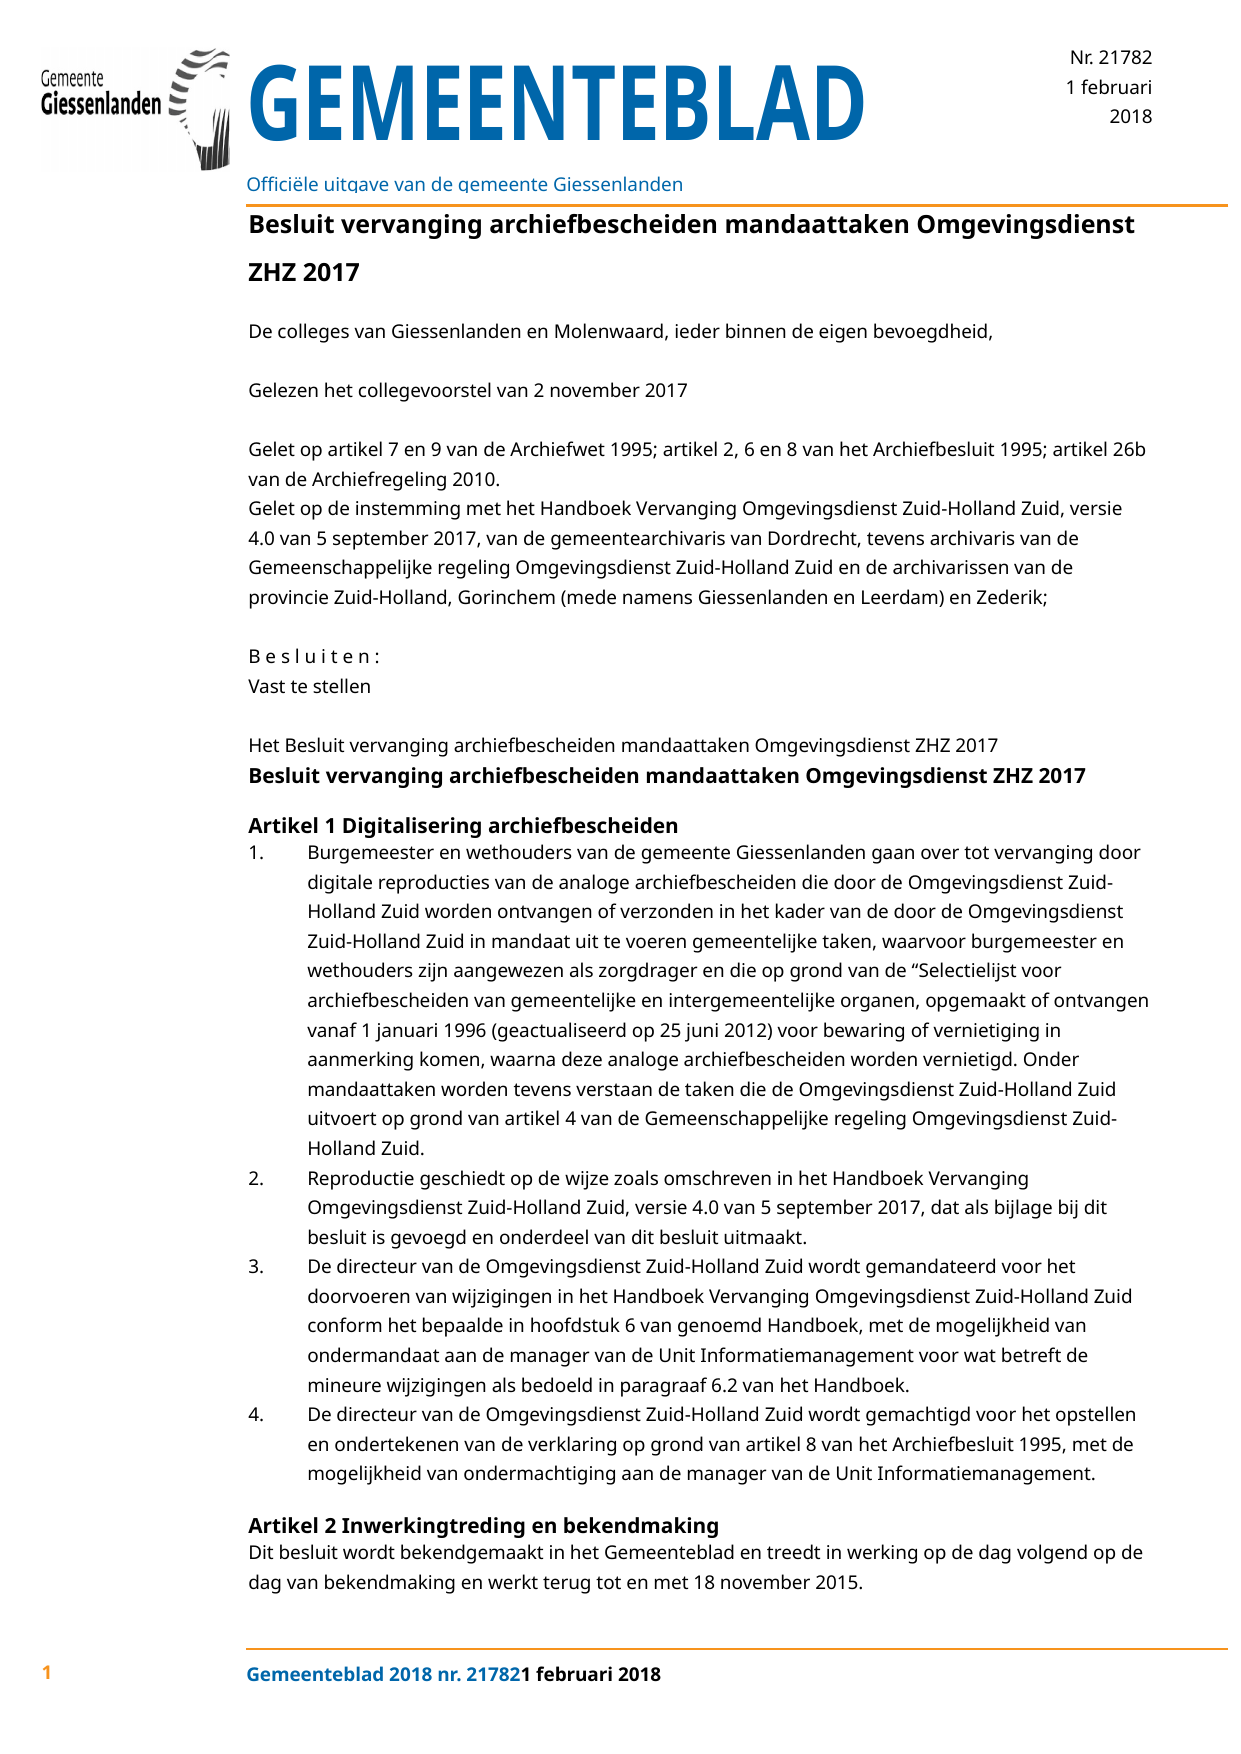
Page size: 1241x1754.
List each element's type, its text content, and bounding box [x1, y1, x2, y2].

text Artikel 1 Digitalisering archiefbescheiden [248, 811, 1152, 839]
text Het Besluit vervanging archiefbescheiden mandaattaken Omgevingsdienst ZHZ 2017 [248, 732, 1152, 758]
text Gelezen het collegevoorstel van 2 november 2017 [248, 377, 1152, 403]
list Reproductie geschiedt op de wijze zoals omschreven in het Handboek Vervanging Omgevingsdienst Zuid-Holland Zuid, versie 4.0 van 5 september 2017, dat als bijlage bij dit besluit is gevoegd en onderdeel van dit besluit uitmaakt. [248, 1165, 1152, 1250]
list De directeur van de Omgevingsdienst Zuid-Holland Zuid wordt gemandateerd voor het doorvoeren van wijzigingen in het Handboek Vervanging Omgevingsdienst Zuid-Holland Zuid conform het bepaalde in hoofdstuk 6 van genoemd Handboek, met de mogelijkheid van ondermandaat aan de manager van de Unit Informatiemanagement voor wat betreft de mineure wijzigingen als bedoeld in paragraaf 6.2 van het Handboek. [248, 1253, 1152, 1398]
text Besluit vervanging archiefbescheiden mandaattaken Omgevingsdienst ZHZ 2017 [248, 762, 1152, 790]
picture [41, 47, 231, 172]
text Artikel 2 Inwerkingtreding en bekendmaking [248, 1511, 1152, 1539]
text Dit besluit wordt bekendgemaakt in het Gemeenteblad en treedt in werking op de dag volgend op de dag van bekendmaking en werkt terug tot en met 18 november 2015. [248, 1539, 1152, 1595]
list Burgemeester en wethouders van de gemeente Giessenlanden gaan over tot vervanging door digitale reproducties van de analoge archiefbescheiden die door de Omgevingsdienst Zuid-Holland Zuid worden ontvangen of verzonden in het kader van de door de Omgevingsdienst Zuid-Holland Zuid in mandaat uit te voeren gemeentelijke taken, waarvoor burgemeester en wethouders zijn aangewezen als zorgdrager en die op grond van de “Selectielijst voor archiefbescheiden van gemeentelijke en intergemeentelijke organen, opgemaakt of ontvangen vanaf 1 januari 1996 (geactualiseerd op 25 juni 2012) voor bewaring of vernietiging in aanmerking komen, waarna deze analoge archiefbescheiden worden vernietigd. Onder mandaattaken worden tevens verstaan de taken die de Omgevingsdienst Zuid-Holland Zuid uitvoert op grond van artikel 4 van de Gemeenschappelijke regeling Omgevingsdienst Zuid-Holland Zuid. [248, 839, 1152, 1161]
list De directeur van de Omgevingsdienst Zuid-Holland Zuid wordt gemachtigd voor het opstellen en ondertekenen van de verklaring op grond van artikel 8 van het Archiefbesluit 1995, met de mogelijkheid van ondermachtiging aan de manager van de Unit Informatiemanagement. [248, 1401, 1152, 1486]
text De colleges van Giessenlanden en Molenwaard, ieder binnen de eigen bevoegdheid, [248, 318, 1152, 344]
text B e s l u i t e n : [248, 643, 1152, 669]
text Gelet op artikel 7 en 9 van de Archiefwet 1995; artikel 2, 6 en 8 van het Archiefbesluit 1995; artikel 26b van de Archiefregeling 2010. [248, 436, 1152, 492]
text Vast te stellen [248, 673, 1152, 699]
text Besluit vervanging archiefbescheiden mandaattaken Omgevingsdienst ZHZ 2017 [248, 207, 1152, 288]
text Gelet op de instemming met het Handboek Vervanging Omgevingsdienst Zuid-Holland Zuid, versie 4.0 van 5 september 2017, van de gemeentearchivaris van Dordrecht, tevens archivaris van de Gemeenschappelijke regeling Omgevingsdienst Zuid-Holland Zuid en de archivarissen van de provincie Zuid-Holland, Gorinchem (mede namens Giessenlanden en Leerdam) en Zederik; [248, 495, 1152, 610]
